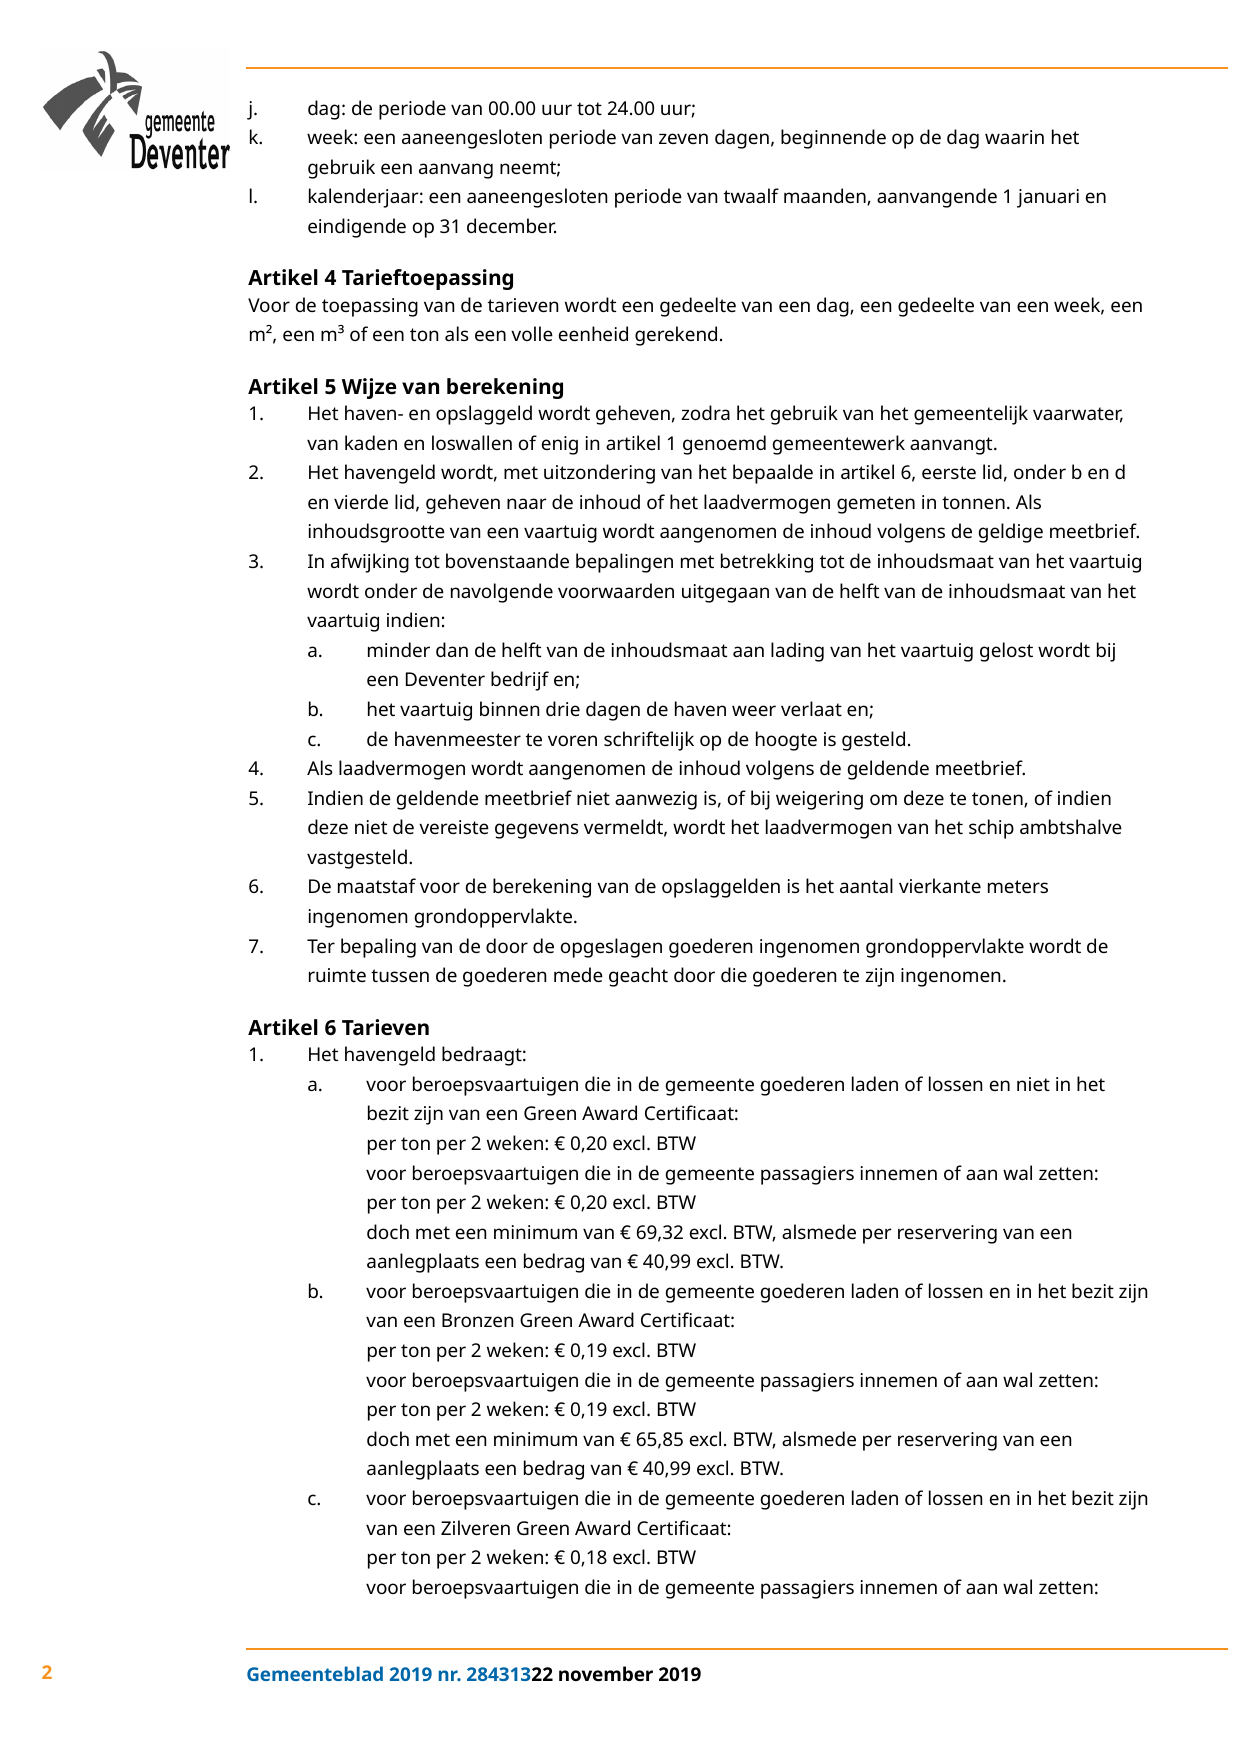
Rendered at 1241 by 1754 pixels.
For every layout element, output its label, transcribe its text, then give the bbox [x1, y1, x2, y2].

list minder dan de helft van de inhoudsmaat aan lading van het vaartuig gelost wordt bij een Deventer bedrijf en; [307, 637, 1152, 692]
list voor beroepsvaartuigen die in de gemeente goederen laden of lossen en in het bezit zijn van een Zilveren Green Award Certificaat: [307, 1485, 1152, 1540]
list voor beroepsvaartuigen die in de gemeente passagiers innemen of aan wal zetten: [307, 1574, 1152, 1599]
list voor beroepsvaartuigen die in de gemeente passagiers innemen of aan wal zetten: [307, 1367, 1152, 1392]
list voor beroepsvaartuigen die in de gemeente goederen laden of lossen en in het bezit zijn van een Bronzen Green Award Certificaat: [307, 1278, 1152, 1333]
list het vaartuig binnen drie dagen de haven weer verlaat en; [307, 696, 1152, 722]
list de havenmeester te voren schriftelijk op de hoogte is gesteld. [307, 726, 1152, 752]
list voor beroepsvaartuigen die in de gemeente passagiers innemen of aan wal zetten: [307, 1160, 1152, 1185]
text Voor de toepassing van de tarieven wordt een gedeelte van een dag, een gedeelte van een week, een m², een m³ of een ton als een volle eenheid gerekend. [248, 292, 1152, 347]
list Als laadvermogen wordt aangenomen de inhoud volgens de geldende meetbrief. [248, 755, 1152, 781]
list Het havengeld wordt, met uitzondering van het bepaalde in artikel 6, eerste lid, onder b en d en vierde lid, geheven naar de inhoud of het laadvermogen gemeten in tonnen. Als inhoudsgrootte van een vaartuig wordt aangenomen de inhoud volgens de geldige meetbrief. [248, 459, 1152, 544]
list kalenderjaar: een aaneengesloten periode van twaalf maanden, aanvangende 1 januari en eindigende op 31 december. [248, 183, 1152, 239]
list per ton per 2 weken: € 0,19 excl. BTW [307, 1337, 1152, 1363]
list De maatstaf voor de berekening van de opslaggelden is het aantal vierkante meters ingenomen grondoppervlakte. [248, 874, 1152, 929]
picture [41, 47, 231, 172]
list voor beroepsvaartuigen die in de gemeente goederen laden of lossen en niet in het bezit zijn van een Green Award Certificaat: [307, 1071, 1152, 1126]
list Ter bepaling van de door de opgeslagen goederen ingenomen grondoppervlakte wordt de ruimte tussen de goederen mede geacht door die goederen te zijn ingenomen. [248, 933, 1152, 988]
text Artikel 5 Wijze van berekening [248, 372, 1152, 400]
text Artikel 4 Tarieftoepassing [248, 263, 1152, 292]
list In afwijking tot bovenstaande bepalingen met betrekking tot de inhoudsmaat van het vaartuig wordt onder de navolgende voorwaarden uitgegaan van de helft van de inhoudsmaat van het vaartuig indien: [248, 548, 1152, 633]
text Artikel 6 Tarieven [248, 1013, 1152, 1041]
list Het havengeld bedraagt: [248, 1041, 1152, 1067]
list doch met een minimum van € 65,85 excl. BTW, alsmede per reservering van een aanlegplaats een bedrag van € 40,99 excl. BTW. [307, 1426, 1152, 1481]
list dag: de periode van 00.00 uur tot 24.00 uur; [248, 95, 1152, 121]
list per ton per 2 weken: € 0,18 excl. BTW [307, 1544, 1152, 1570]
list Indien de geldende meetbrief niet aanwezig is, of bij weigering om deze te tonen, of indien deze niet de vereiste gegevens vermeldt, wordt het laadvermogen van het schip ambtshalve vastgesteld. [248, 785, 1152, 870]
list per ton per 2 weken: € 0,20 excl. BTW [307, 1130, 1152, 1156]
list per ton per 2 weken: € 0,19 excl. BTW [307, 1396, 1152, 1422]
list Het haven- en opslaggeld wordt geheven, zodra het gebruik van het gemeentelijk vaarwater, van kaden en loswallen of enig in artikel 1 genoemd gemeentewerk aanvangt. [248, 400, 1152, 456]
list per ton per 2 weken: € 0,20 excl. BTW [307, 1189, 1152, 1215]
list doch met een minimum van € 69,32 excl. BTW, alsmede per reservering van een aanlegplaats een bedrag van € 40,99 excl. BTW. [307, 1219, 1152, 1274]
list week: een aaneengesloten periode van zeven dagen, beginnende op de dag waarin het gebruik een aanvang neemt; [248, 124, 1152, 180]
